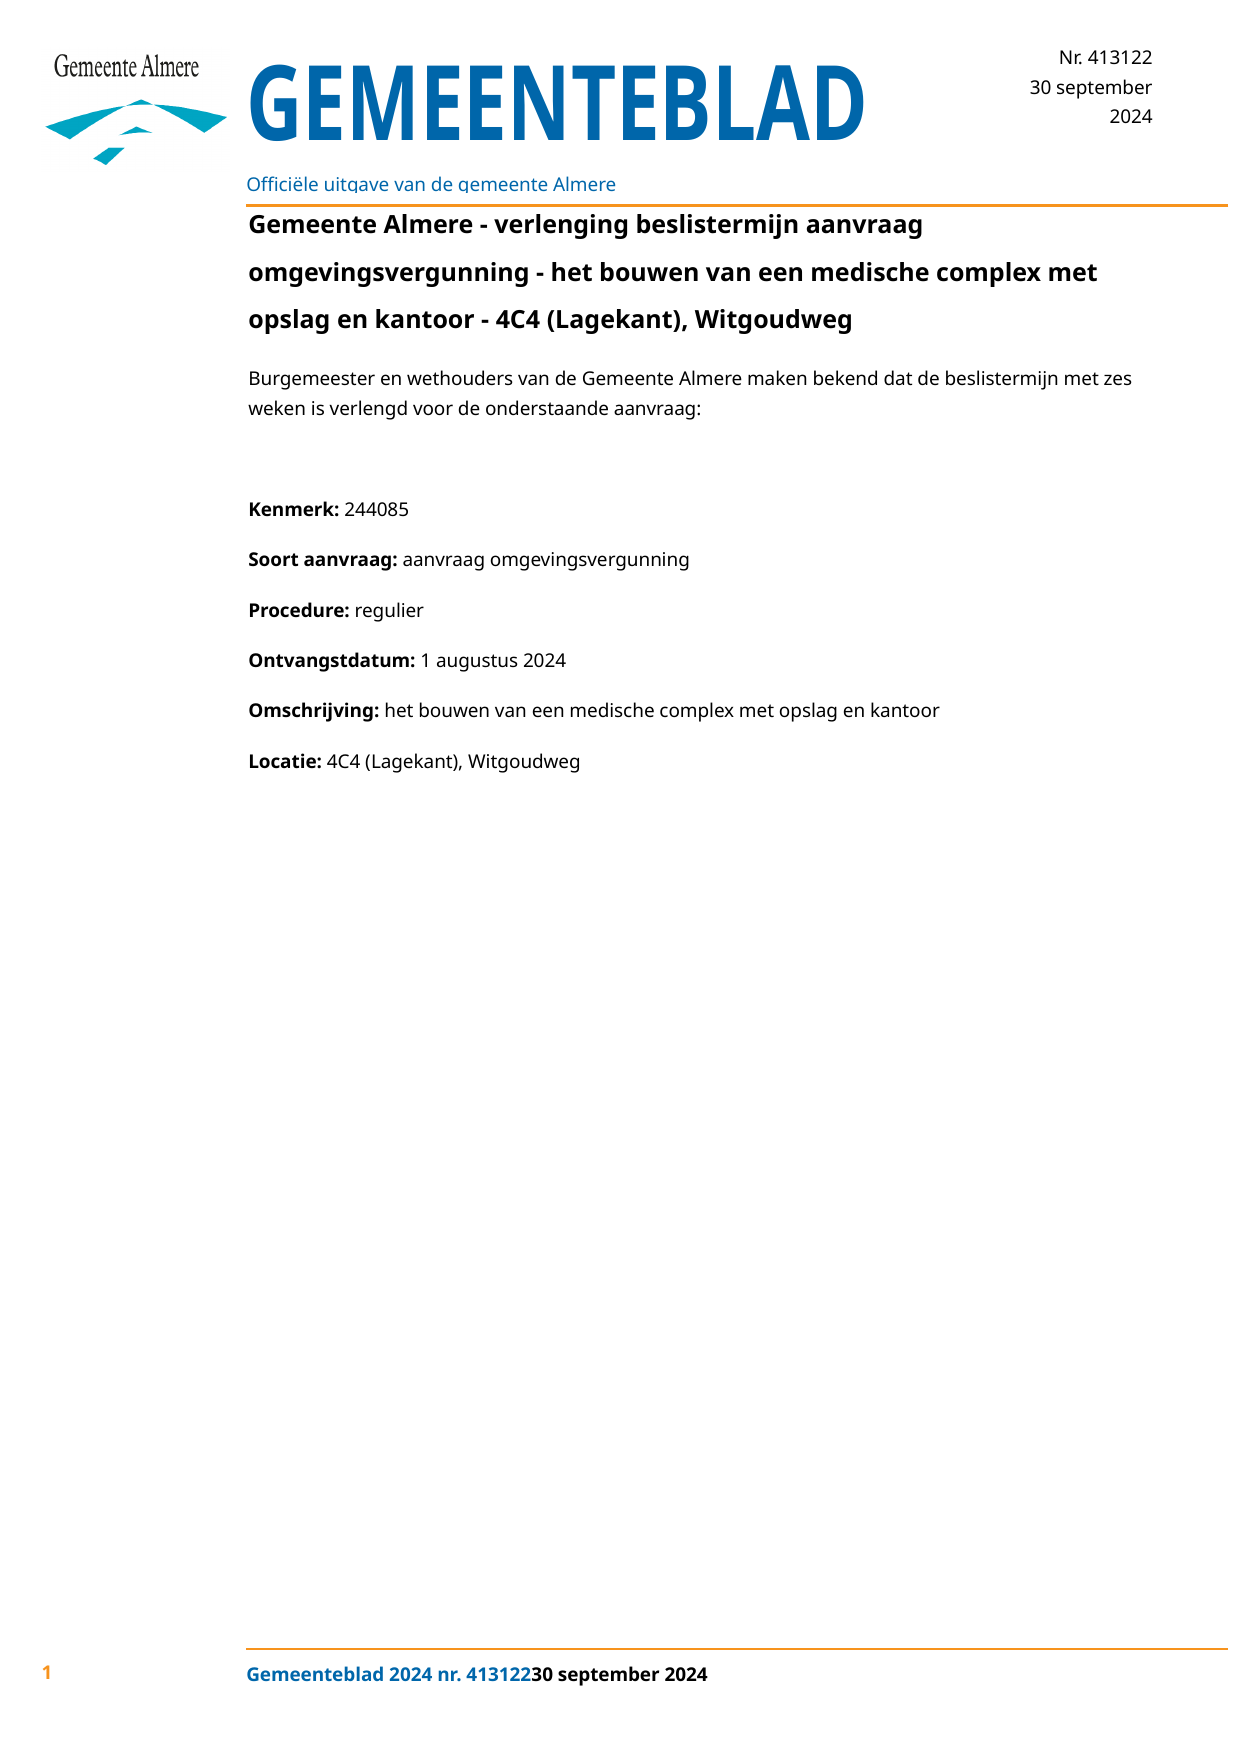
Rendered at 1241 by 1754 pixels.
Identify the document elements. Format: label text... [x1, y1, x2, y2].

picture [41, 47, 231, 172]
text Gemeente Almere - verlenging beslistermijn aanvraag omgevingsvergunning - het bouwen van een medische complex met opslag en kantoor - 4C4 (Lagekant), Witgoudweg [248, 207, 1152, 336]
text Locatie: 4C4 (Lagekant), Witgoudweg [248, 748, 1152, 774]
text Ontvangstdatum: 1 augustus 2024 [248, 647, 1152, 673]
text Omschrijving: het bouwen van een medische complex met opslag en kantoor [248, 698, 1152, 723]
text Kenmerk: 244085 [248, 496, 1152, 522]
text Procedure: regulier [248, 597, 1152, 622]
text Burgemeester en wethouders van de Gemeente Almere maken bekend dat de beslistermijn met zes weken is verlengd voor de onderstaande aanvraag: [248, 366, 1152, 421]
text Soort aanvraag: aanvraag omgevingsvergunning [248, 546, 1152, 572]
